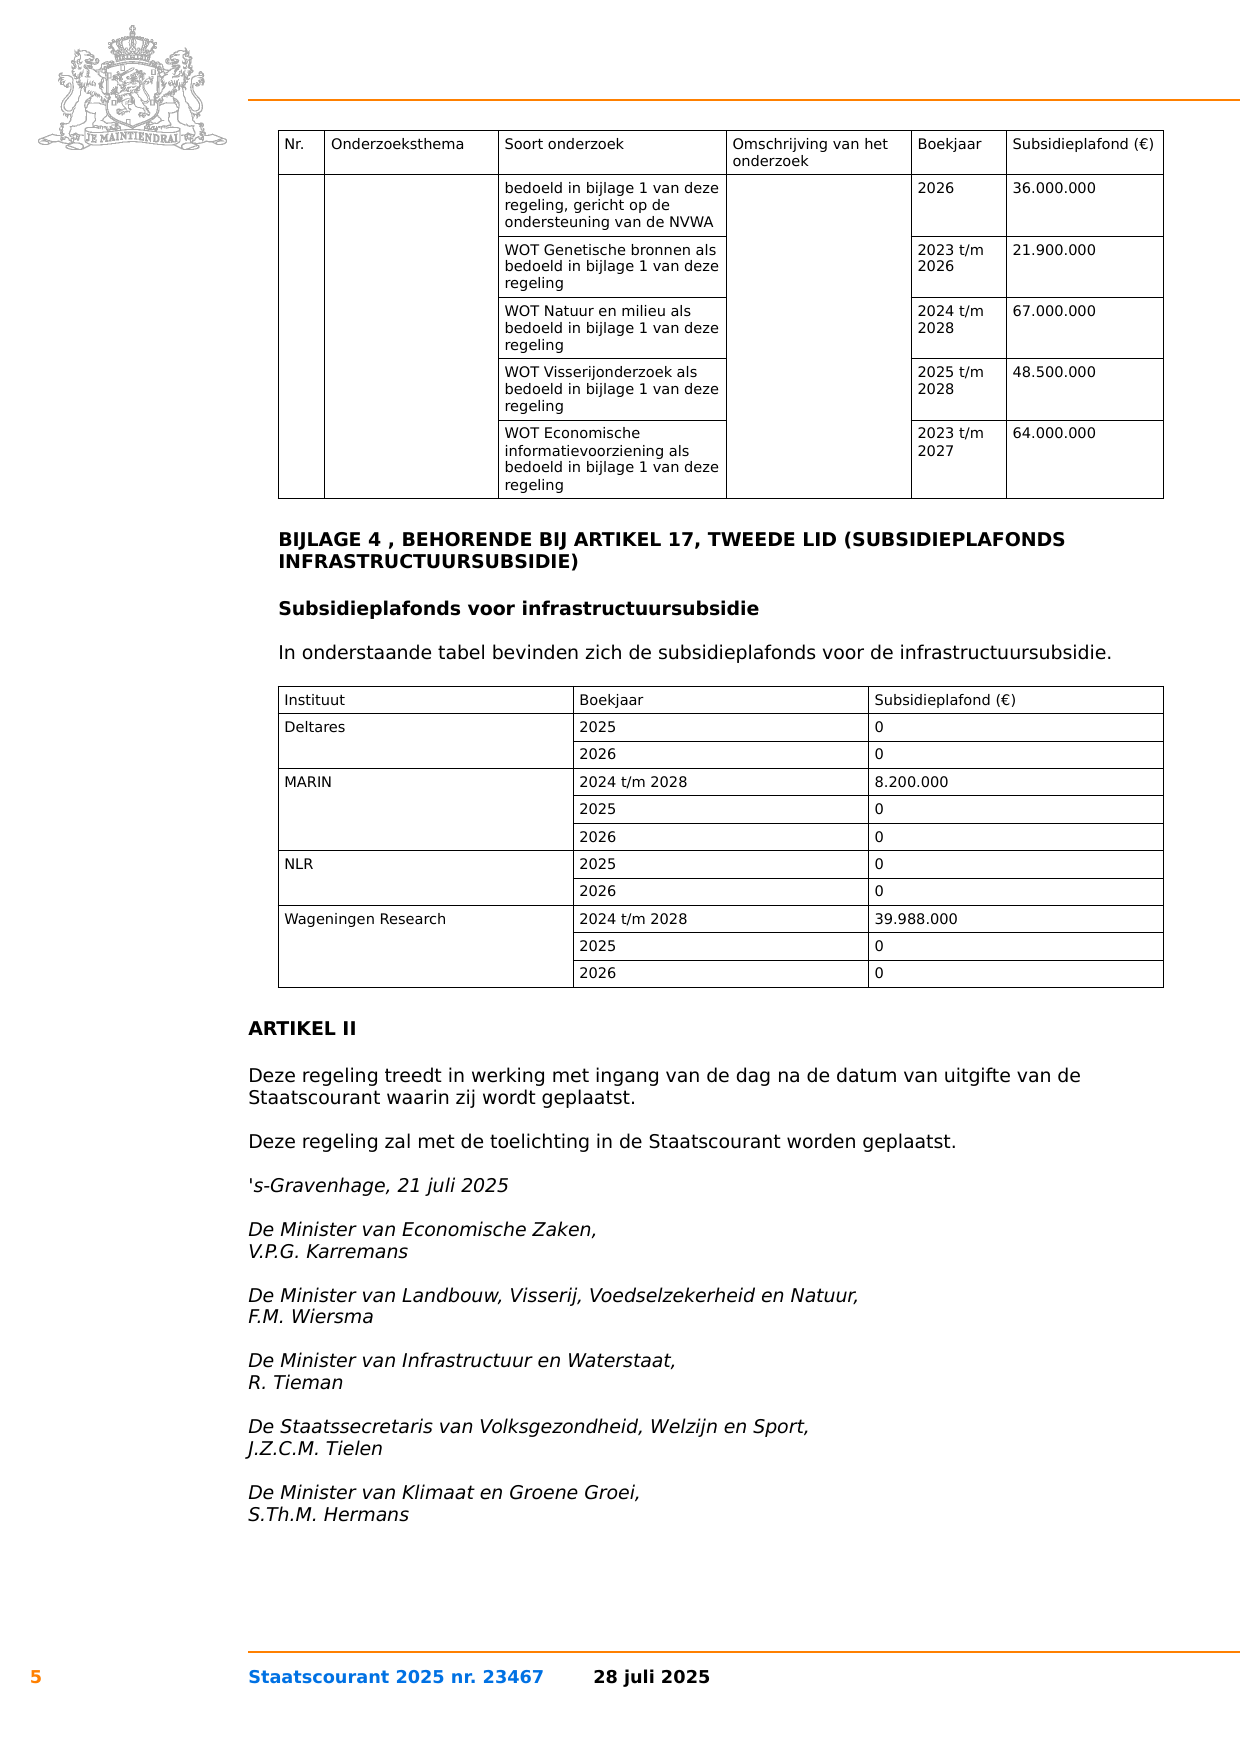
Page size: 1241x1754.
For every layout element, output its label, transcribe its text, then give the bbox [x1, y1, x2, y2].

table_cell 21.900.000 [1007, 237, 1163, 297]
table_header Onderzoeksthema [325, 131, 498, 174]
table_cell 48.500.000 [1007, 359, 1163, 420]
table_cell 0 [869, 933, 1163, 960]
table_cell bedoeld in bijlage 1 van deze regeling, gericht op de ondersteuning van de NVWA [499, 175, 726, 236]
table_cell 2026 [574, 879, 868, 905]
table_cell Deltares [279, 714, 573, 768]
table_cell 0 [869, 824, 1163, 850]
table_cell WOT Genetische bronnen als bedoeld in bijlage 1 van deze regeling [499, 237, 726, 297]
table_cell MARIN [279, 769, 573, 850]
table_cell 2023 t/m 2026 [912, 237, 1006, 297]
text Deze regeling zal met de toelichting in de Staatscourant worden geplaatst. [248, 1131, 1163, 1153]
table_cell 2024 t/m 2028 [574, 769, 868, 795]
text De Minister van Economische Zaken, V.P.G. Karremans [248, 1219, 1163, 1263]
table_cell 0 [869, 851, 1163, 877]
table_cell [325, 175, 498, 498]
text 's-Gravenhage, 21 juli 2025 [248, 1175, 1163, 1197]
table_cell Wageningen Research [279, 906, 573, 987]
table_cell WOT Visserijonderzoek als bedoeld in bijlage 1 van deze regeling [499, 359, 726, 420]
subtitle ARTIKEL II [248, 1018, 1163, 1040]
text De Minister van Landbouw, Visserij, Voedselzekerheid en Natuur, F.M. Wiersma [248, 1284, 1163, 1328]
text De Minister van Klimaat en Groene Groei, S.Th.M. Hermans [248, 1482, 1163, 1526]
table_cell 2023 t/m 2027 [912, 421, 1006, 498]
table_cell 67.000.000 [1007, 298, 1163, 358]
text In onderstaande tabel bevinden zich de subsidieplafonds voor de infrastructuursubsidie. [278, 642, 1163, 664]
text De Staatssecretaris van Volksgezondheid, Welzijn en Sport, J.Z.C.M. Tielen [248, 1416, 1163, 1460]
table_cell 2026 [574, 742, 868, 768]
table_cell 0 [869, 796, 1163, 823]
table_cell 2025 [574, 933, 868, 960]
table_cell 2025 [574, 714, 868, 741]
table_header Subsidieplafond (€) [1007, 131, 1163, 174]
table_header Soort onderzoek [499, 131, 726, 174]
table_cell 2025 [574, 851, 868, 877]
table_cell 2026 [574, 961, 868, 987]
table_header Instituut [279, 687, 573, 713]
table_cell [279, 175, 324, 498]
table_cell 2026 [574, 824, 868, 850]
table_cell 39.988.000 [869, 906, 1163, 932]
subtitle Subsidieplafonds voor infrastructuursubsidie [278, 598, 1163, 620]
table_cell 2025 t/m 2028 [912, 359, 1006, 420]
picture [38, 25, 227, 150]
table_cell WOT Economische informatievoorziening als bedoeld in bijlage 1 van deze regeling [499, 421, 726, 498]
text De Minister van Infrastructuur en Waterstaat, R. Tieman [248, 1350, 1163, 1394]
table_cell 0 [869, 714, 1163, 741]
table_cell 0 [869, 742, 1163, 768]
table_cell 2024 t/m 2028 [574, 906, 868, 932]
table_header Subsidieplafond (€) [869, 687, 1163, 713]
table_cell WOT Natuur en milieu als bedoeld in bijlage 1 van deze regeling [499, 298, 726, 358]
table_header Boekjaar [912, 131, 1006, 174]
table_cell 0 [869, 879, 1163, 905]
table_cell 36.000.000 [1007, 175, 1163, 236]
table_cell [727, 175, 911, 498]
table_cell NLR [279, 851, 573, 905]
table_cell 2026 [912, 175, 1006, 236]
table_cell 64.000.000 [1007, 421, 1163, 498]
table_cell 2024 t/m 2028 [912, 298, 1006, 358]
table_cell 8.200.000 [869, 769, 1163, 795]
subtitle BIJLAGE 4 , BEHORENDE BIJ ARTIKEL 17, TWEEDE LID (SUBSIDIEPLAFONDS INFRASTRUCTUURSUBSIDIE) [278, 529, 1163, 573]
table_cell 2025 [574, 796, 868, 823]
table_header Boekjaar [574, 687, 868, 713]
text Deze regeling treedt in werking met ingang van de dag na de datum van uitgifte van de Staatscourant waarin zij wordt geplaatst. [248, 1065, 1163, 1109]
table_header Nr. [279, 131, 324, 174]
table_header Omschrijving van het onderzoek [727, 131, 911, 174]
table_cell 0 [869, 961, 1163, 987]
